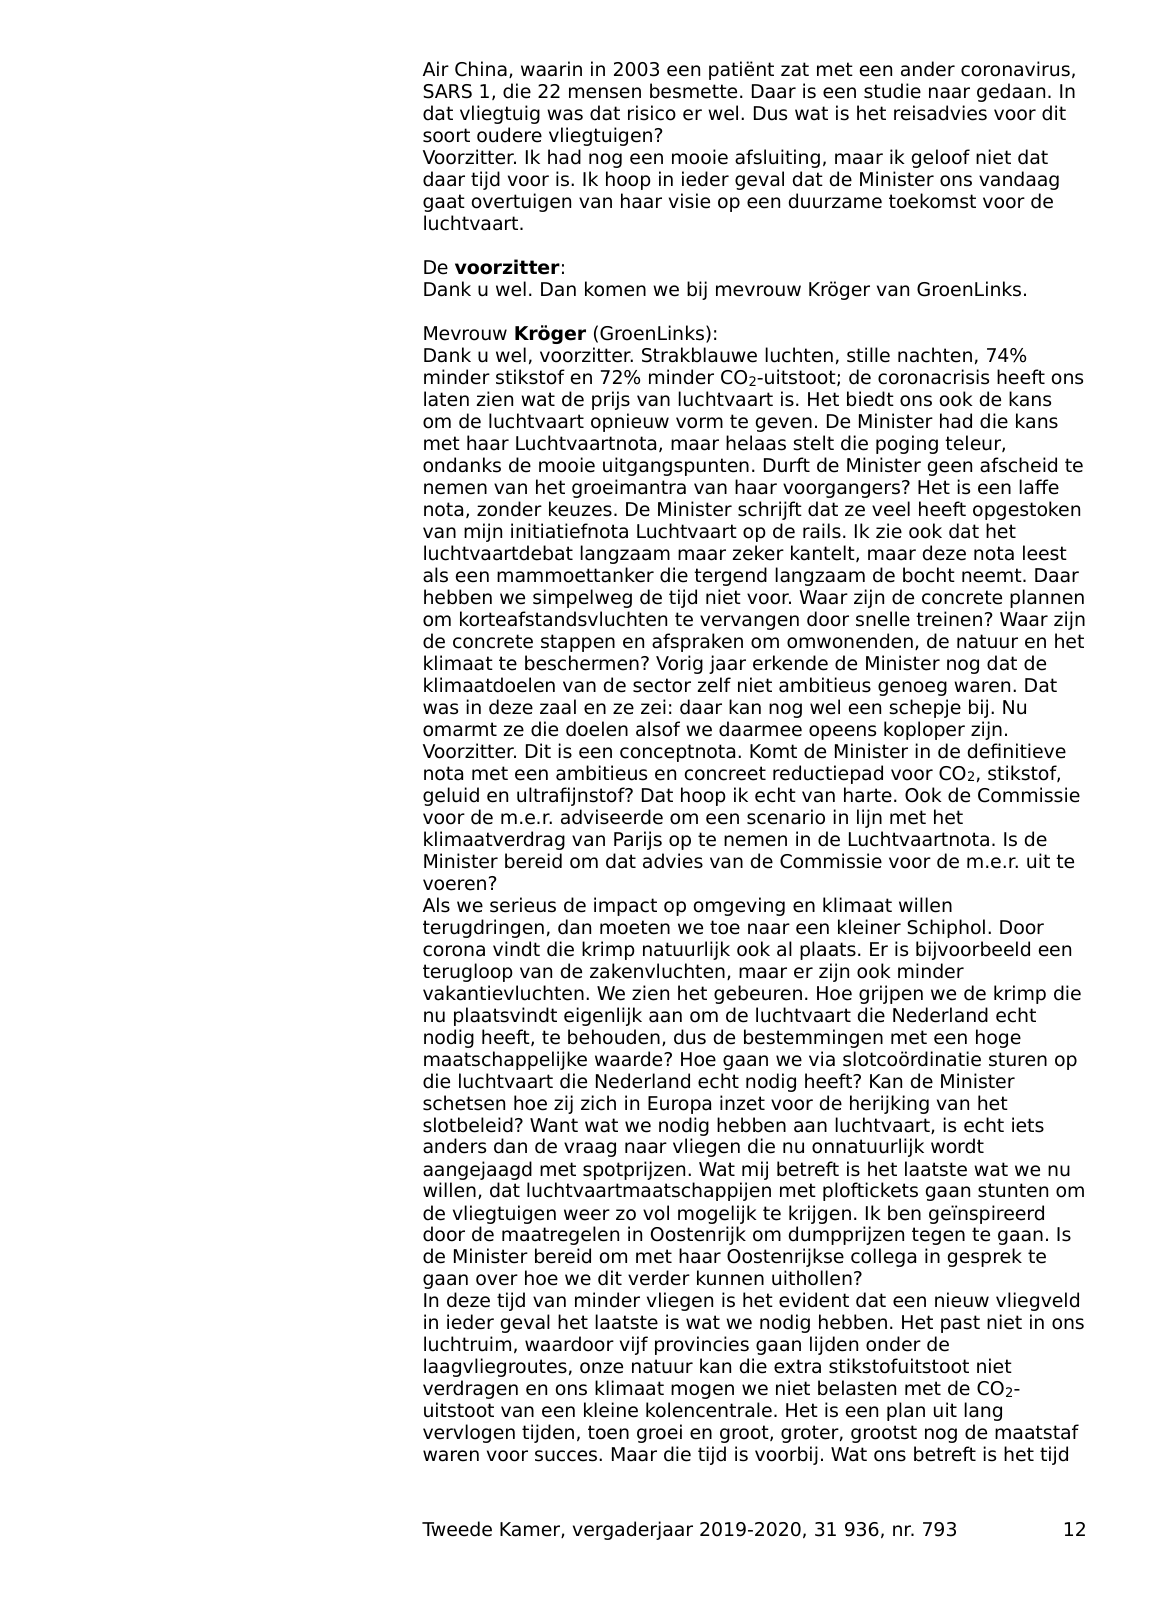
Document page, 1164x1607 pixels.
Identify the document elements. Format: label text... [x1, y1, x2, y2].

text In deze tijd van minder vliegen is het evident dat een nieuw vliegveld in ieder geval het laatste is wat we nodig hebben. Het past niet in ons luchtruim, waardoor vijf provincies gaan lijden onder de laagvliegroutes, onze natuur kan die extra stikstofuitstoot niet verdragen en ons klimaat mogen we niet belasten met de CO2-uitstoot van een kleine kolencentrale. Het is een plan uit lang vervlogen tijden, toen groei en groot, groter, grootst nog de maatstaf waren voor succes. Maar die tijd is voorbij. Wat ons betreft is het tijd [422, 1290, 1087, 1466]
text Mevrouw Kröger (GroenLinks): [422, 323, 1087, 345]
text Dank u wel. Dan komen we bij mevrouw Kröger van GroenLinks. [422, 279, 1087, 301]
text Dank u wel, voorzitter. Strakblauwe luchten, stille nachten, 74% minder stikstof en 72% minder CO2-uitstoot; de coronacrisis heeft ons laten zien wat de prijs van luchtvaart is. Het biedt ons ook de kans om de luchtvaart opnieuw vorm te geven. De Minister had die kans met haar Luchtvaartnota, maar helaas stelt die poging teleur, ondanks de mooie uitgangspunten. Durft de Minister geen afscheid te nemen van het groeimantra van haar voorgangers? Het is een laffe nota, zonder keuzes. De Minister schrijft dat ze veel heeft opgestoken van mijn initiatiefnota Luchtvaart op de rails. Ik zie ook dat het luchtvaartdebat langzaam maar zeker kantelt, maar deze nota leest als een mammoettanker die tergend langzaam de bocht neemt. Daar hebben we simpelweg de tijd niet voor. Waar zijn de concrete plannen om korteafstandsvluchten te vervangen door snelle treinen? Waar zijn de concrete stappen en afspraken om omwonenden, de natuur en het klimaat te beschermen? Vorig jaar erkende de Minister nog dat de klimaatdoelen van de sector zelf niet ambitieus genoeg waren. Dat was in deze zaal en ze zei: daar kan nog wel een schepje bij. Nu omarmt ze die doelen alsof we daarmee opeens koploper zijn. [422, 345, 1087, 741]
text De voorzitter: [422, 257, 1087, 279]
text Voorzitter. Dit is een conceptnota. Komt de Minister in de definitieve nota met een ambitieus en concreet reductiepad voor CO2, stikstof, geluid en ultrafijnstof? Dat hoop ik echt van harte. Ook de Commissie voor de m.e.r. adviseerde om een scenario in lijn met het klimaatverdrag van Parijs op te nemen in de Luchtvaartnota. Is de Minister bereid om dat advies van de Commissie voor de m.e.r. uit te voeren? [422, 741, 1087, 895]
text Air China, waarin in 2003 een patiënt zat met een ander coronavirus, SARS 1, die 22 mensen besmette. Daar is een studie naar gedaan. In dat vliegtuig was dat risico er wel. Dus wat is het reisadvies voor dit soort oudere vliegtuigen? [422, 59, 1087, 147]
text Als we serieus de impact op omgeving en klimaat willen terugdringen, dan moeten we toe naar een kleiner Schiphol. Door corona vindt die krimp natuurlijk ook al plaats. Er is bijvoorbeeld een terugloop van de zakenvluchten, maar er zijn ook minder vakantievluchten. We zien het gebeuren. Hoe grijpen we de krimp die nu plaatsvindt eigenlijk aan om de luchtvaart die Nederland echt nodig heeft, te behouden, dus de bestemmingen met een hoge maatschappelijke waarde? Hoe gaan we via slotcoördinatie sturen op die luchtvaart die Nederland echt nodig heeft? Kan de Minister schetsen hoe zij zich in Europa inzet voor de herijking van het slotbeleid? Want wat we nodig hebben aan luchtvaart, is echt iets anders dan de vraag naar vliegen die nu onnatuurlijk wordt aangejaagd met spotprijzen. Wat mij betreft is het laatste wat we nu willen, dat luchtvaartmaatschappijen met ploftickets gaan stunten om de vliegtuigen weer zo vol mogelijk te krijgen. Ik ben geïnspireerd door de maatregelen in Oostenrijk om dumpprijzen tegen te gaan. Is de Minister bereid om met haar Oostenrijkse collega in gesprek te gaan over hoe we dit verder kunnen uithollen? [422, 895, 1087, 1290]
text Voorzitter. Ik had nog een mooie afsluiting, maar ik geloof niet dat daar tijd voor is. Ik hoop in ieder geval dat de Minister ons vandaag gaat overtuigen van haar visie op een duurzame toekomst voor de luchtvaart. [422, 147, 1087, 235]
